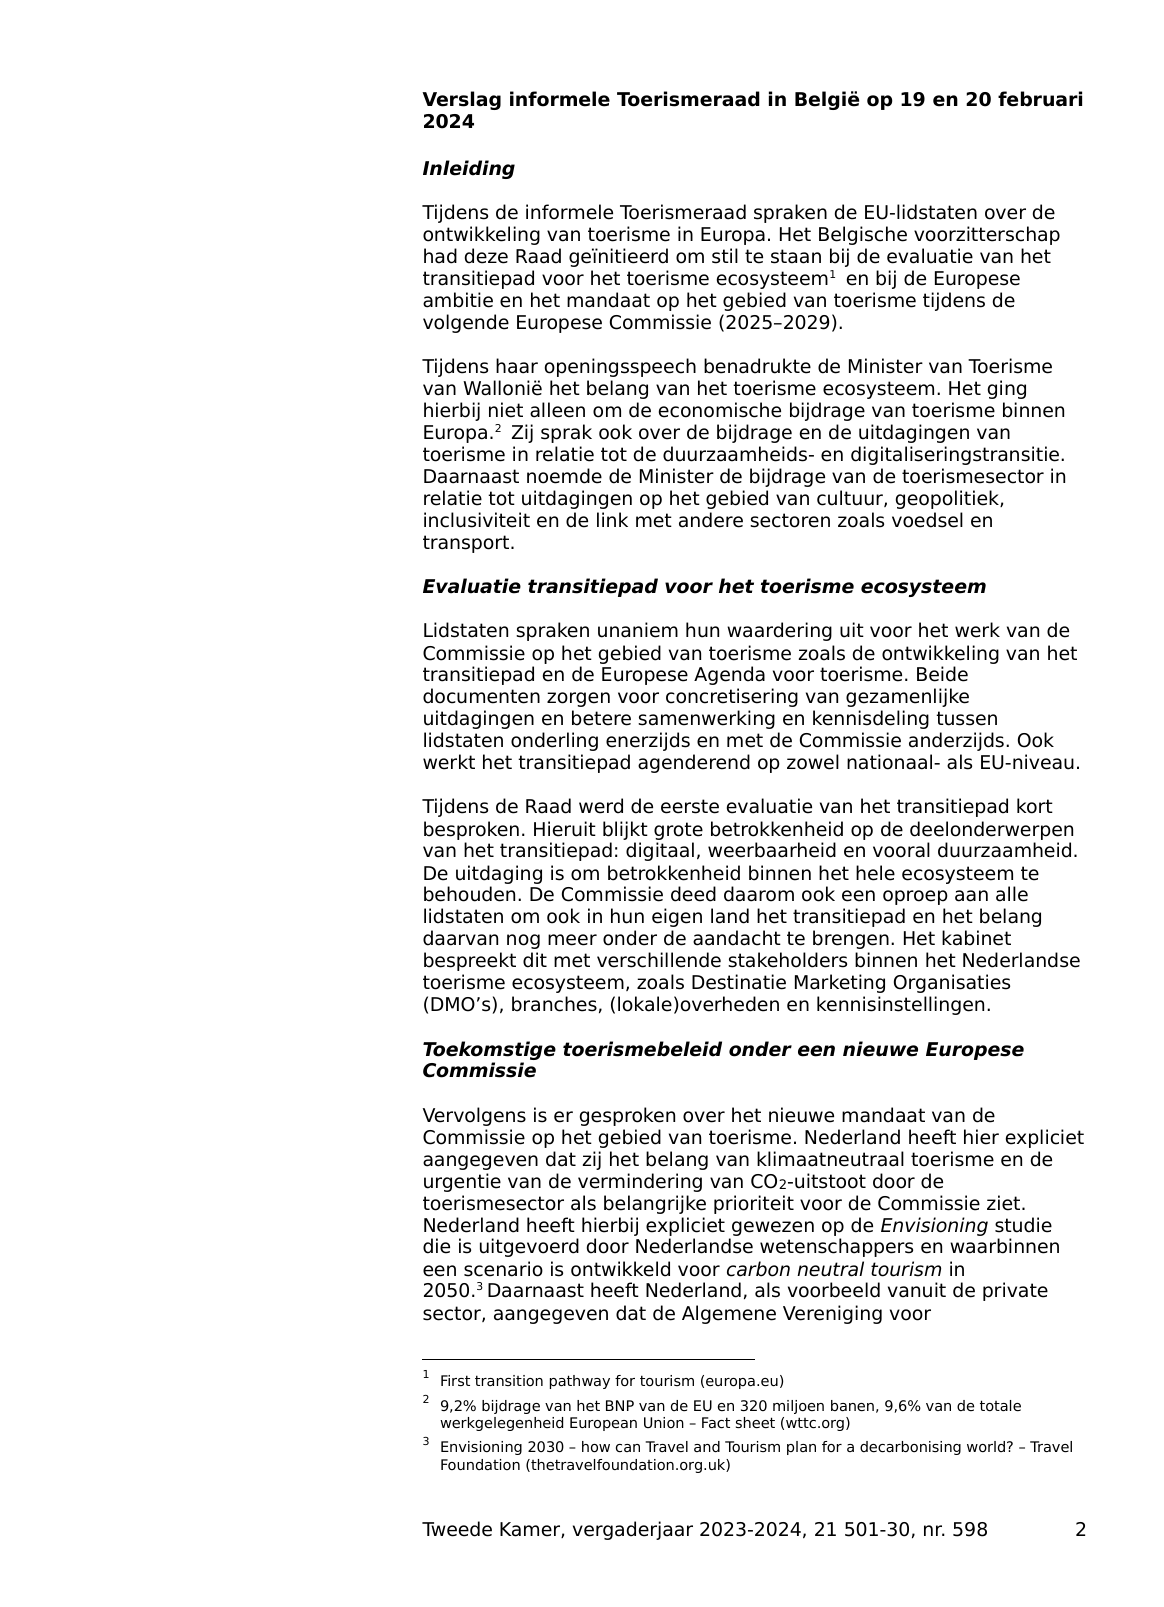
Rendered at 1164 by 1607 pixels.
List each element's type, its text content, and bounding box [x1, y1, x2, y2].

text First transition pathway for tourism (europa.eu) [422, 1368, 1087, 1391]
subtitle Evaluatie transitiepad voor het toerisme ecosysteem [422, 576, 1087, 598]
text Lidstaten spraken unaniem hun waardering uit voor het werk van de Commissie op het gebied van toerisme zoals de ontwikkeling van het transitiepad en de Europese Agenda voor toerisme. Beide documenten zorgen voor concretisering van gezamenlijke uitdagingen en betere samenwerking en kennisdeling tussen lidstaten onderling enerzijds en met de Commissie anderzijds. Ook werkt het transitiepad agenderend op zowel nationaal- als EU-niveau. [422, 620, 1087, 774]
text Tijdens de Raad werd de eerste evaluatie van het transitiepad kort besproken. Hieruit blijkt grote betrokkenheid op de deelonderwerpen van het transitiepad: digitaal, weerbaarheid en vooral duurzaamheid. De uitdaging is om betrokkenheid binnen het hele ecosysteem te behouden. De Commissie deed daarom ook een oproep aan alle lidstaten om ook in hun eigen land het transitiepad en het belang daarvan nog meer onder de aandacht te brengen. Het kabinet bespreekt dit met verschillende stakeholders binnen het Nederlandse toerisme ecosysteem, zoals Destinatie Marketing Organisaties (DMO’s), branches, (lokale)overheden en kennisinstellingen. [422, 796, 1087, 1016]
subtitle Verslag informele Toerismeraad in België op 19 en 20 februari 2024 [422, 89, 1087, 133]
subtitle Inleiding [422, 158, 1087, 180]
text 9,2% bijdrage van het BNP van de EU en 320 miljoen banen, 9,6% van de totale werkgelegenheid European Union – Fact sheet (wttc.org) [422, 1393, 1087, 1432]
subtitle Toekomstige toerismebeleid onder een nieuwe Europese Commissie [422, 1038, 1087, 1082]
text Tijdens haar openingsspeech benadrukte de Minister van Toerisme van Wallonië het belang van het toerisme ecosysteem. Het ging hierbij niet alleen om de economische bijdrage van toerisme binnen Europa. Zij sprak ook over de bijdrage en de uitdagingen van toerisme in relatie tot de duurzaamheids- en digitaliseringstransitie. Daarnaast noemde de Minister de bijdrage van de toerismesector in relatie tot uitdagingen op het gebied van cultuur, geopolitiek, inclusiviteit en de link met andere sectoren zoals voedsel en transport. [422, 356, 1087, 554]
text Envisioning 2030 – how can Travel and Tourism plan for a decarbonising world? – Travel Foundation (thetravelfoundation.org.uk) [422, 1435, 1087, 1474]
text Vervolgens is er gesproken over het nieuwe mandaat van de Commissie op het gebied van toerisme. Nederland heeft hier expliciet aangegeven dat zij het belang van klimaatneutraal toerisme en de urgentie van de vermindering van CO2-uitstoot door de toerismesector als belangrijke prioriteit voor de Commissie ziet. Nederland heeft hierbij expliciet gewezen op de Envisioning studie die is uitgevoerd door Nederlandse wetenschappers en waarbinnen een scenario is ontwikkeld voor carbon neutral tourism in 2050.Daarnaast heeft Nederland, als voorbeeld vanuit de private sector, aangegeven dat de Algemene Vereniging voor [422, 1104, 1087, 1324]
text Tijdens de informele Toerismeraad spraken de EU-lidstaten over de ontwikkeling van toerisme in Europa. Het Belgische voorzitterschap had deze Raad geïnitieerd om stil te staan bij de evaluatie van het transitiepad voor het toerisme ecosysteem en bij de Europese ambitie en het mandaat op het gebied van toerisme tijdens de volgende Europese Commissie (2025–2029). [422, 202, 1087, 334]
